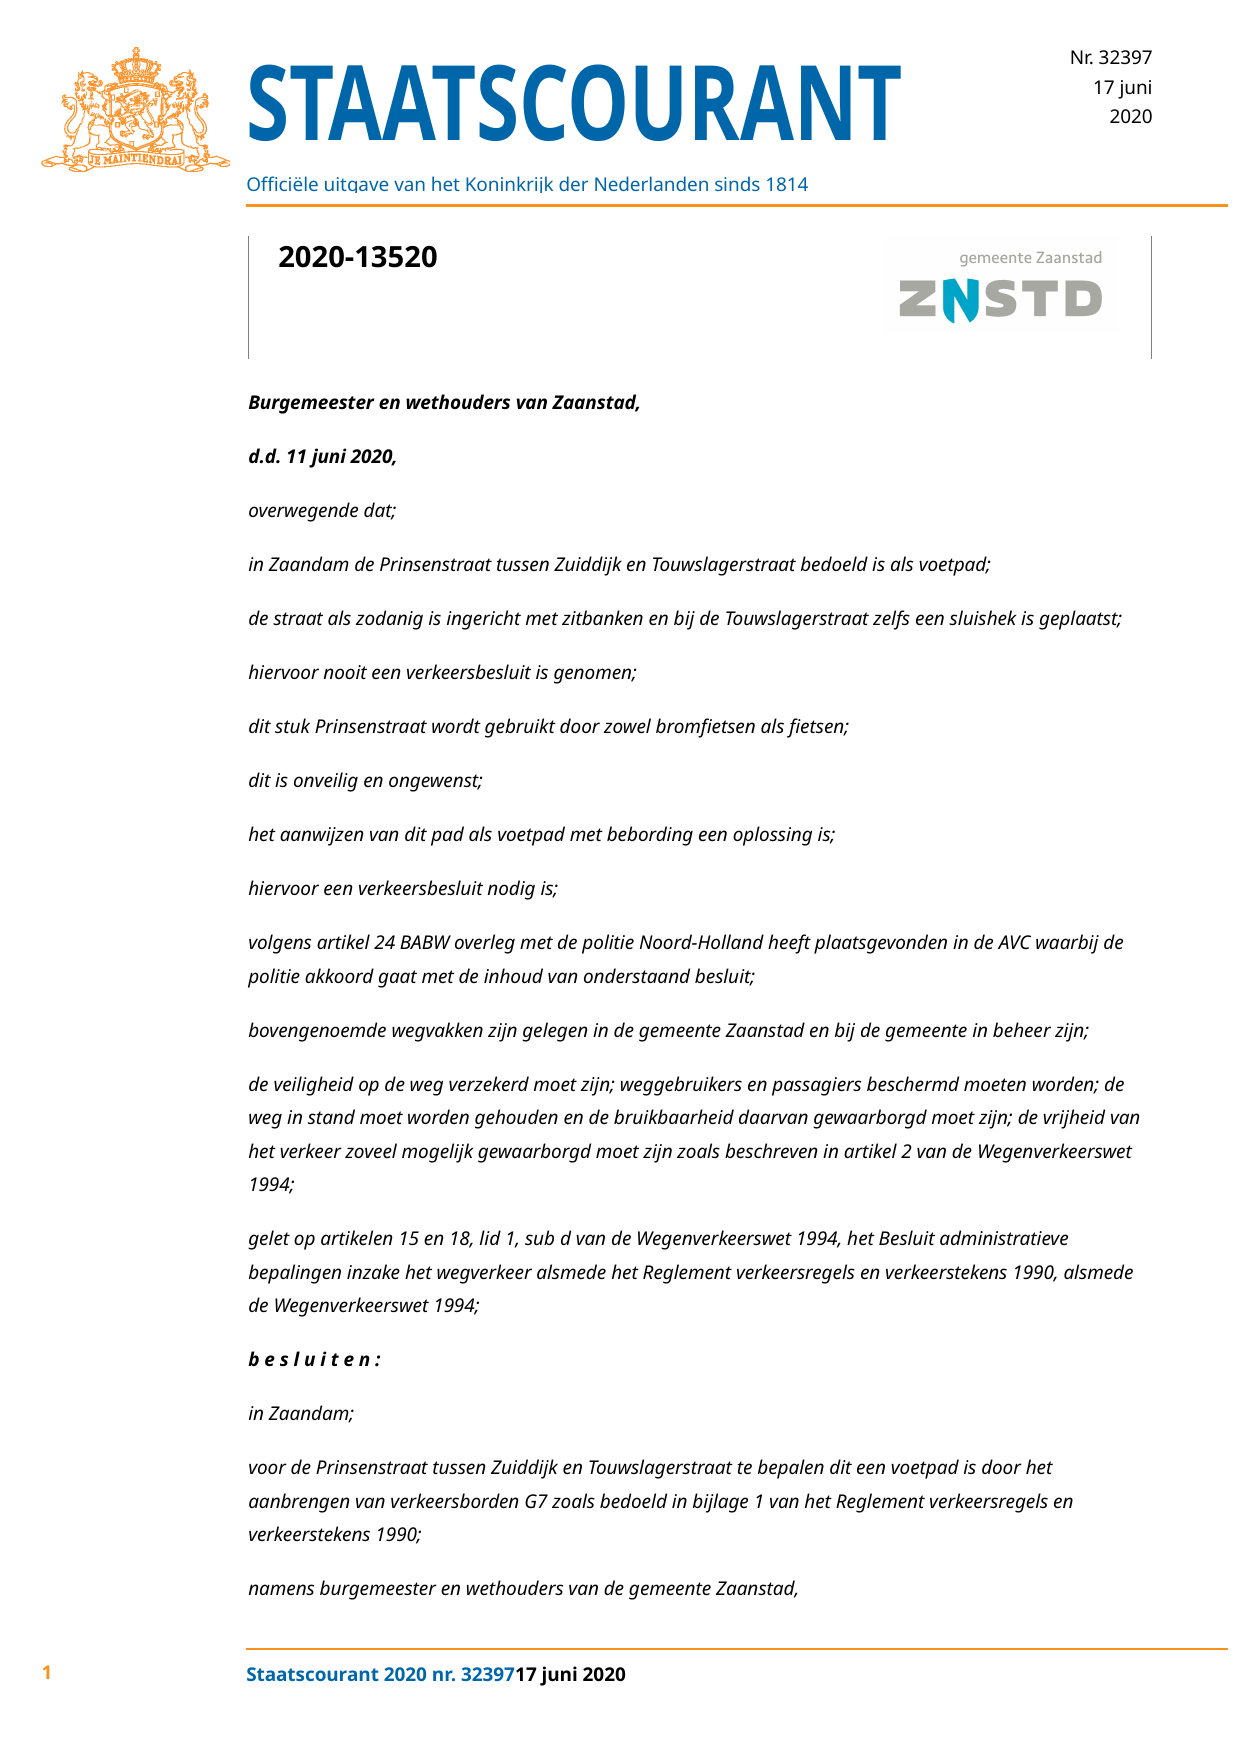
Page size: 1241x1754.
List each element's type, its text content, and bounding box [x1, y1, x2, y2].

text Burgemeester en wethouders van Zaanstad, [248, 389, 1152, 414]
text overwegende dat; [248, 497, 1152, 523]
table_header 2020-13520 [249, 236, 850, 359]
text hiervoor nooit een verkeersbesluit is genomen; [248, 659, 1152, 685]
text dit stuk Prinsenstraat wordt gebruikt door zowel bromfietsen als fietsen; [248, 713, 1152, 739]
text b e s l u i t e n : [248, 1346, 1152, 1372]
text de straat als zodanig is ingericht met zitbanken en bij de Touwslagerstraat zelfs een sluishek is geplaatst; [248, 605, 1152, 631]
table_header [850, 236, 1151, 359]
text volgens artikel 24 BABW overleg met de politie Noord-Holland heeft plaatsgevonden in de AVC waarbij de politie akkoord gaat met de inhoud van onderstaand besluit; [248, 929, 1152, 989]
text dit is onveilig en ongewenst; [248, 767, 1152, 793]
text voor de Prinsenstraat tussen Zuiddijk en Touwslagerstraat te bepalen dit een voetpad is door het aanbrengen van verkeersborden G7 zoals bedoeld in bijlage 1 van het Reglement verkeersregels en verkeerstekens 1990; [248, 1454, 1152, 1547]
text d.d. 11 juni 2020, [248, 443, 1152, 469]
text gelet op artikelen 15 en 18, lid 1, sub d van de Wegenverkeerswet 1994, het Besluit administratieve bepalingen inzake het wegverkeer alsmede het Reglement verkeersregels en verkeerstekens 1990, alsmede de Wegenverkeerswet 1994; [248, 1225, 1152, 1318]
text in Zaandam de Prinsenstraat tussen Zuiddijk en Touwslagerstraat bedoeld is als voetpad; [248, 551, 1152, 577]
text namens burgemeester en wethouders van de gemeente Zaanstad, [248, 1575, 1152, 1601]
text hiervoor een verkeersbesluit nodig is; [248, 875, 1152, 901]
picture [41, 47, 231, 172]
text in Zaandam; [248, 1400, 1152, 1426]
text bovengenoemde wegvakken zijn gelegen in de gemeente Zaanstad en bij de gemeente in beheer zijn; [248, 1017, 1152, 1043]
text het aanwijzen van dit pad als voetpad met bebording een oplossing is; [248, 821, 1152, 847]
text de veiligheid op de weg verzekerd moet zijn; weggebruikers en passagiers beschermd moeten worden; de weg in stand moet worden gehouden en de bruikbaarheid daarvan gewaarborgd moet zijn; de vrijheid van het verkeer zoveel mogelijk gewaarborgd moet zijn zoals beschreven in artikel 2 van de Wegenverkeerswet 1994; [248, 1071, 1152, 1197]
picture [882, 236, 1119, 334]
